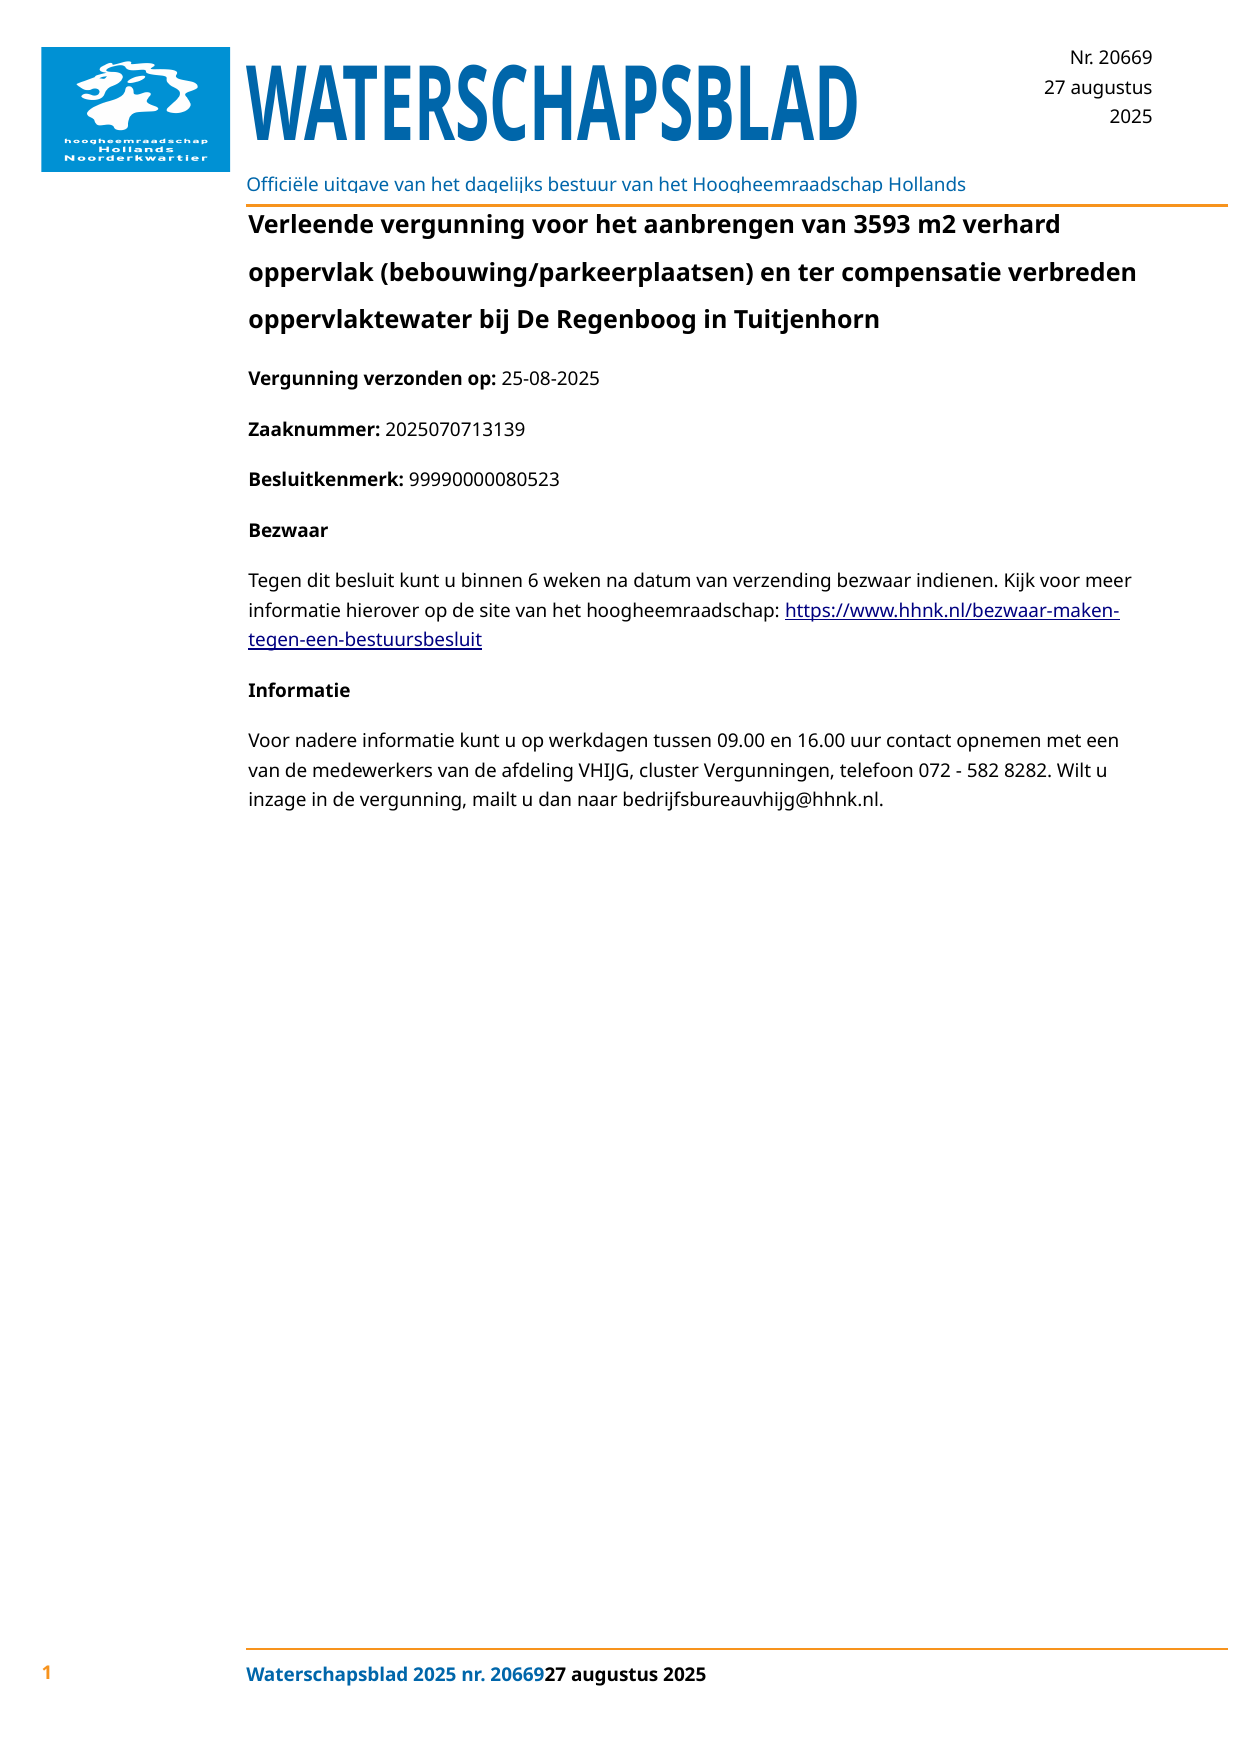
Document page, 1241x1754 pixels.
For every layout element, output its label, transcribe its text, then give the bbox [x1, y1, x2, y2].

text Voor nadere informatie kunt u op werkdagen tussen 09.00 en 16.00 uur contact opnemen met een van de medewerkers van de afdeling VHIJG, cluster Vergunningen, telefoon 072 - 582 8282. Wilt u inzage in de vergunning, mailt u dan naar bedrijfsbureauvhijg@hhnk.nl. [248, 727, 1152, 812]
text Zaaknummer: 2025070713139 [248, 416, 1152, 442]
text Tegen dit besluit kunt u binnen 6 weken na datum van verzending bezwaar indienen. Kijk voor meer informatie hierover op de site van het hoogheemraadschap: https://www.hhnk.nl/bezwaar-maken-tegen-een-bestuursbesluit [248, 567, 1152, 652]
picture [88, 87, 157, 130]
text Verleende vergunning voor het aanbrengen van 3593 m2 verhard oppervlak (bebouwing/parkeerplaatsen) en ter compensatie verbreden oppervlaktewater bij De Regenboog in Tuitjenhorn [248, 207, 1152, 336]
text Besluitkenmerk: 99990000080523 [248, 466, 1152, 492]
text Vergunning verzonden op: 25-08-2025 [248, 366, 1152, 391]
text Informatie [248, 677, 1152, 702]
picture [78, 64, 122, 99]
text Bezwaar [248, 517, 1152, 542]
picture [118, 62, 197, 112]
picture [129, 76, 144, 82]
